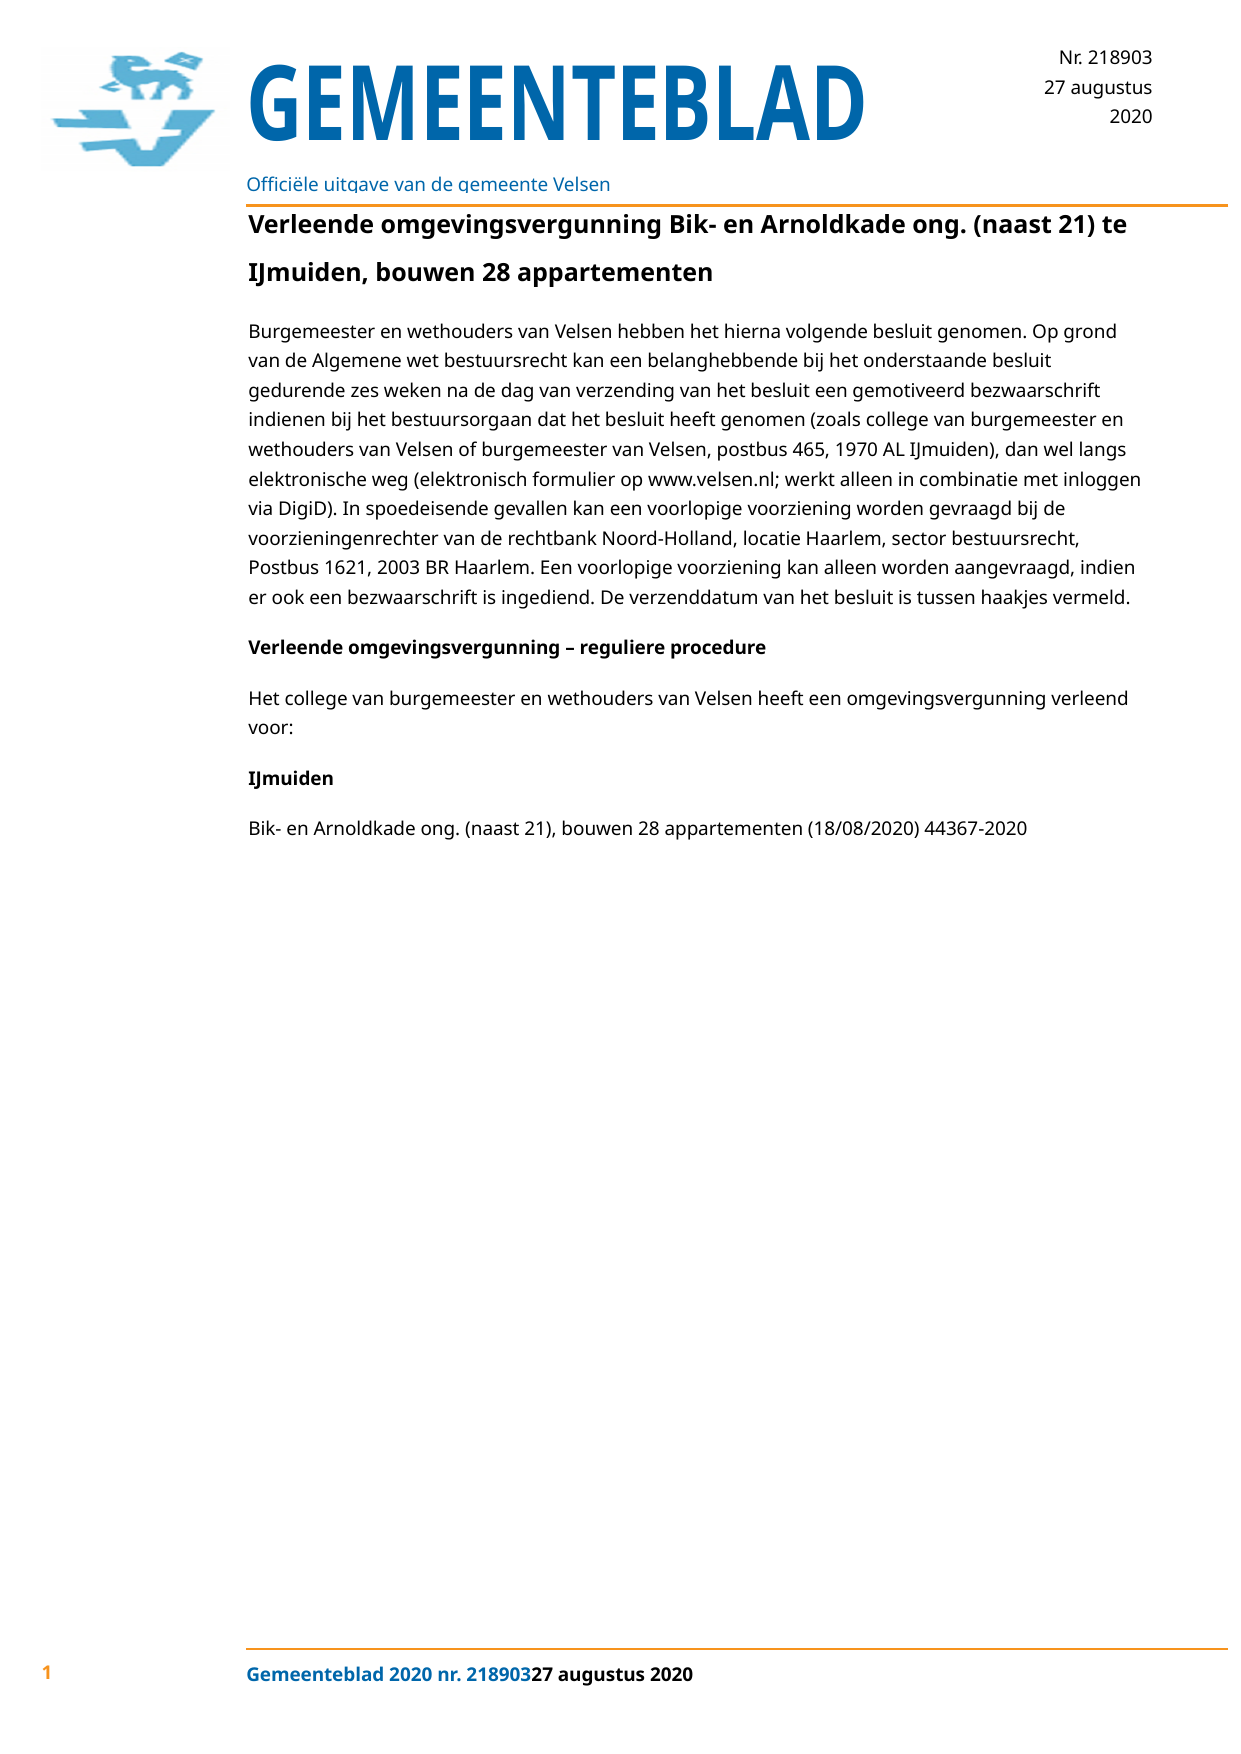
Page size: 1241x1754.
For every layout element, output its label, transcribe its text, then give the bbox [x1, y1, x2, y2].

text IJmuiden [248, 765, 1152, 791]
picture [41, 47, 231, 172]
text Verleende omgevingsvergunning Bik- en Arnoldkade ong. (naast 21) te IJmuiden, bouwen 28 appartementen [248, 207, 1152, 288]
text Het college van burgemeester en wethouders van Velsen heeft een omgevingsvergunning verleend voor: [248, 685, 1152, 740]
text Burgemeester en wethouders van Velsen hebben het hierna volgende besluit genomen. Op grond van de Algemene wet bestuursrecht kan een belanghebbende bij het onderstaande besluit gedurende zes weken na de dag van verzending van het besluit een gemotiveerd bezwaarschrift indienen bij het bestuursorgaan dat het besluit heeft genomen (zoals college van burgemeester en wethouders van Velsen of burgemeester van Velsen, postbus 465, 1970 AL IJmuiden), dan wel langs elektronische weg (elektronisch formulier op www.velsen.nl; werkt alleen in combinatie met inloggen via DigiD). In spoedeisende gevallen kan een voorlopige voorziening worden gevraagd bij de voorzieningenrechter van de rechtbank Noord-Holland, locatie Haarlem, sector bestuursrecht, Postbus 1621, 2003 BR Haarlem. Een voorlopige voorziening kan alleen worden aangevraagd, indien er ook een bezwaarschrift is ingediend. De verzenddatum van het besluit is tussen haakjes vermeld. [248, 318, 1152, 610]
text Verleende omgevingsvergunning – reguliere procedure [248, 634, 1152, 660]
text Bik- en Arnoldkade ong. (naast 21), bouwen 28 appartementen (18/08/2020) 44367-2020 [248, 815, 1152, 841]
